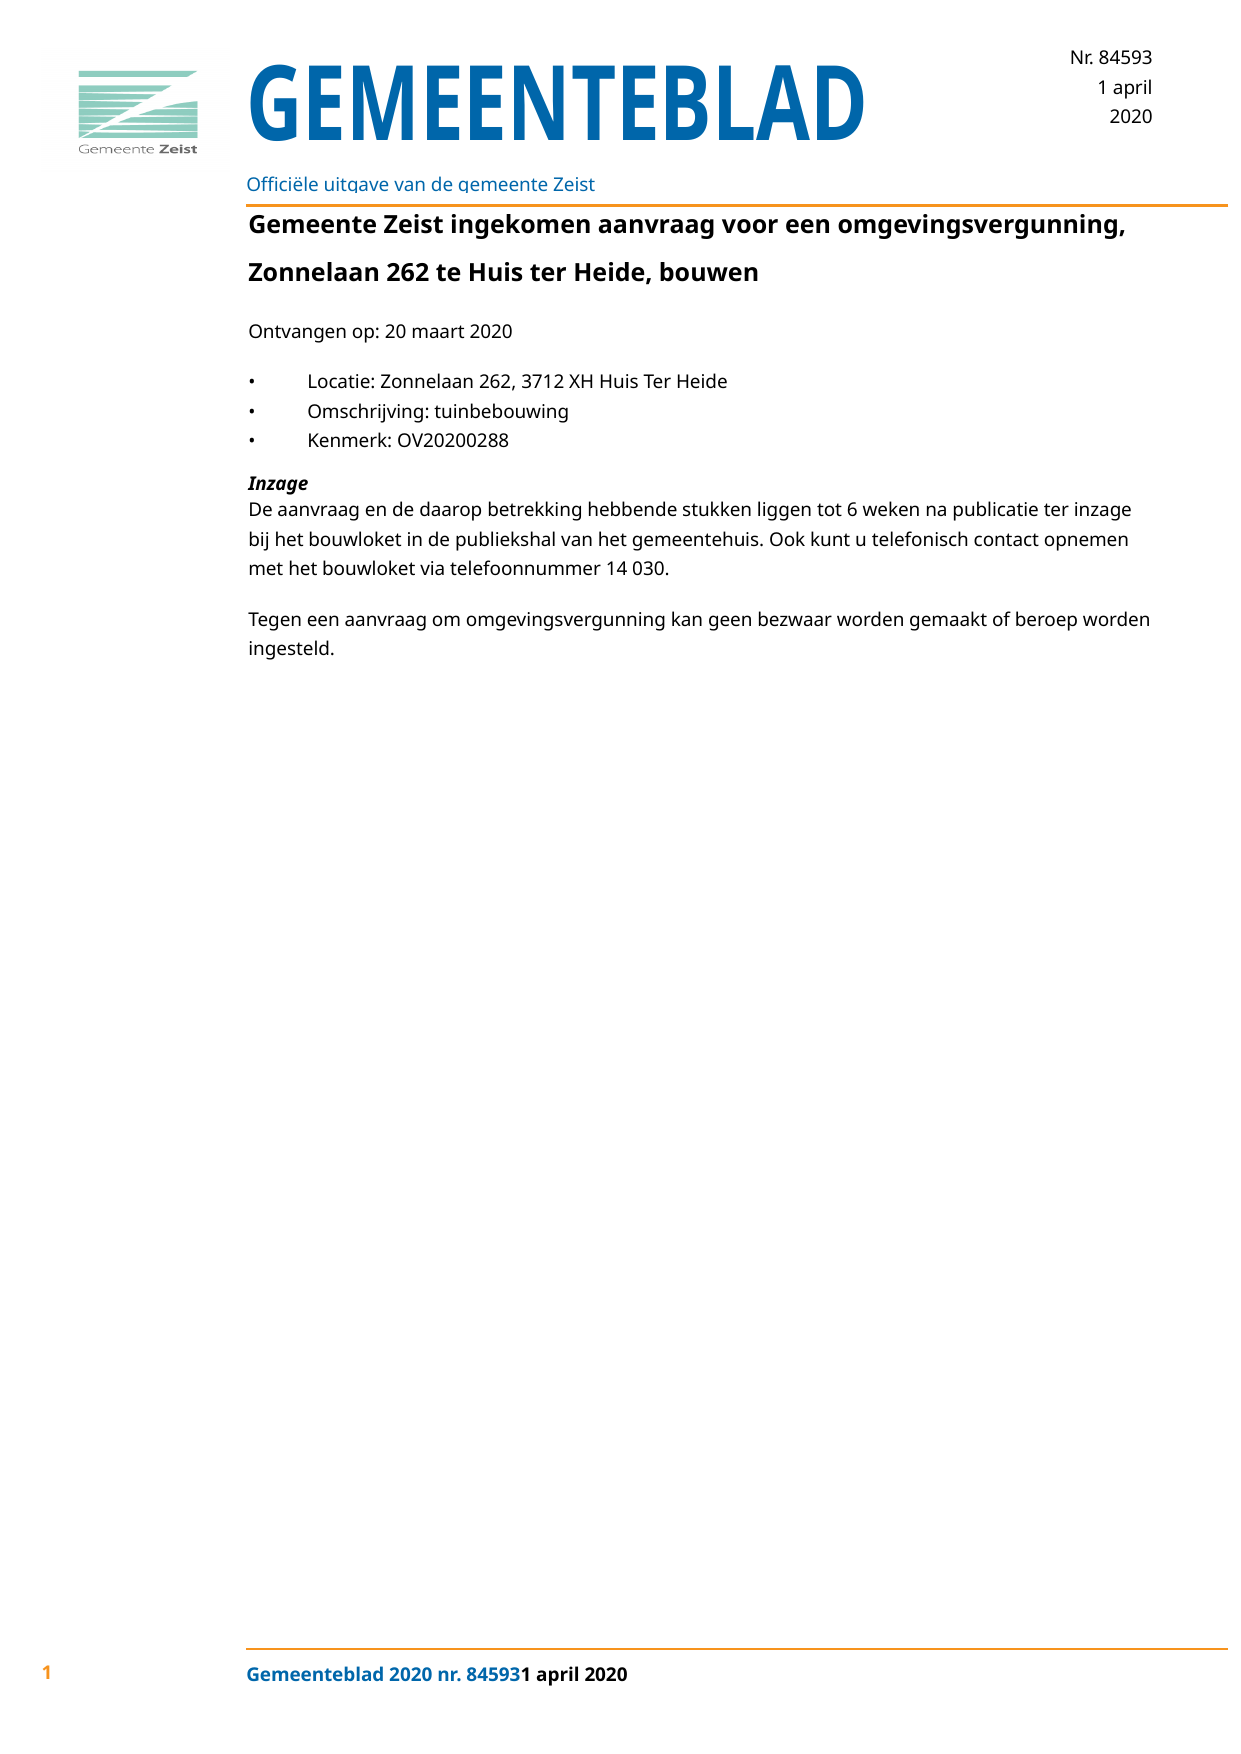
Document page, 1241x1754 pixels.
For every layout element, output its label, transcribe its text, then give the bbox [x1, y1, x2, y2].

text De aanvraag en de daarop betrekking hebbende stukken liggen tot 6 weken na publicatie ter inzage bij het bouwloket in de publiekshal van het gemeentehuis. Ook kunt u telefonisch contact opnemen met het bouwloket via telefoonnummer 14 030. [248, 496, 1152, 581]
text Inzage [248, 471, 1152, 496]
list Locatie: Zonnelaan 262, 3712 XH Huis Ter Heide [248, 368, 1152, 394]
list Kenmerk: OV20200288 [248, 427, 1152, 453]
text Gemeente Zeist ingekomen aanvraag voor een omgevingsvergunning, Zonnelaan 262 te Huis ter Heide, bouwen [248, 207, 1152, 288]
picture [41, 47, 231, 172]
text Ontvangen op: 20 maart 2020 [248, 318, 1152, 344]
list Omschrijving: tuinbebouwing [248, 398, 1152, 424]
text Tegen een aanvraag om omgevingsvergunning kan geen bezwaar worden gemaakt of beroep worden ingesteld. [248, 606, 1152, 661]
